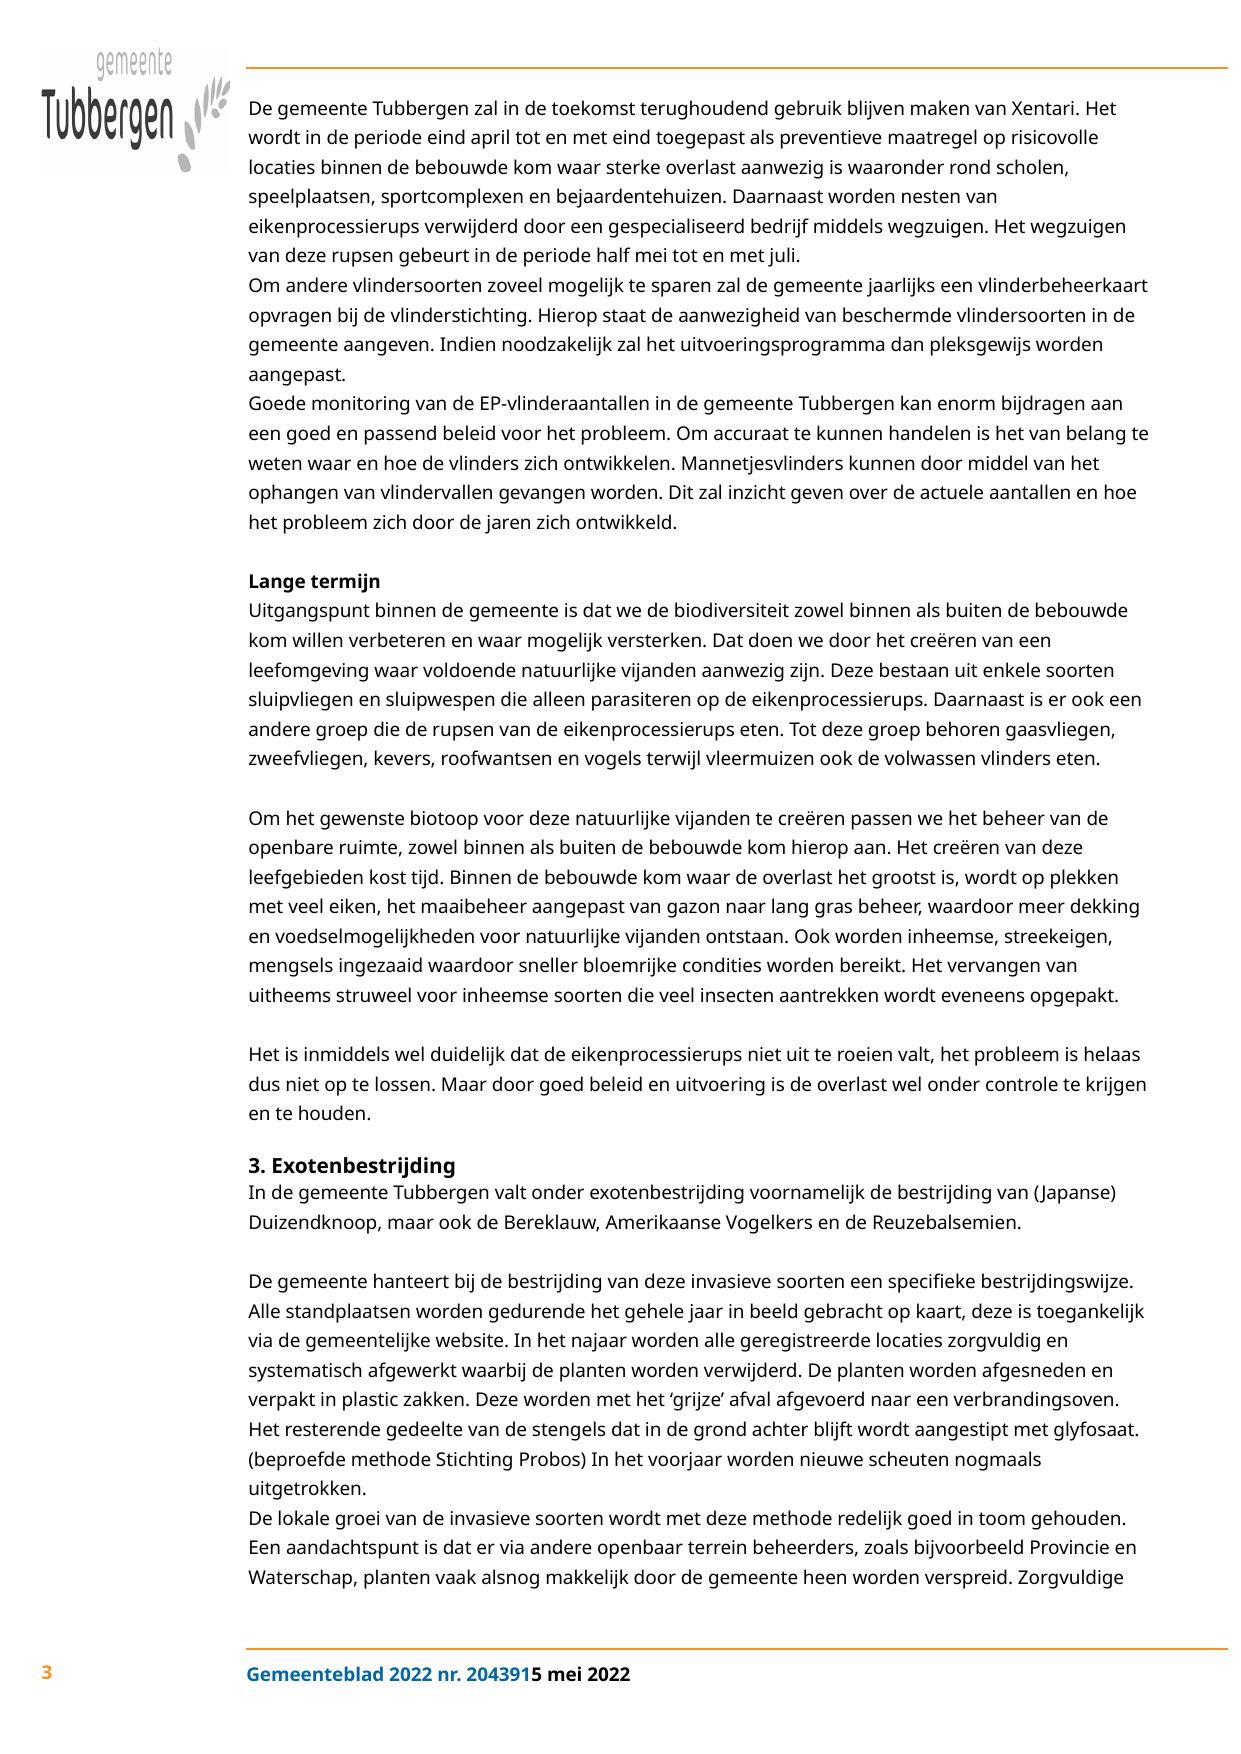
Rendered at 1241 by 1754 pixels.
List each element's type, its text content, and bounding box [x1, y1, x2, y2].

text 3. Exotenbestrijding [248, 1151, 1152, 1179]
picture [41, 47, 231, 172]
text De gemeente Tubbergen zal in de toekomst terughoudend gebruik blijven maken van Xentari. Het wordt in de periode eind april tot en met eind toegepast als preventieve maatregel op risicovolle locaties binnen de bebouwde kom waar sterke overlast aanwezig is waaronder rond scholen, speelplaatsen, sportcomplexen en bejaardentehuizen. Daarnaast worden nesten van eikenprocessierups verwijderd door een gespecialiseerd bedrijf middels wegzuigen. Het wegzuigen van deze rupsen gebeurt in de periode half mei tot en met juli. [248, 95, 1152, 268]
text De lokale groei van de invasieve soorten wordt met deze methode redelijk goed in toom gehouden. Een aandachtspunt is dat er via andere openbaar terrein beheerders, zoals bijvoorbeeld Provincie en Waterschap, planten vaak alsnog makkelijk door de gemeente heen worden verspreid. Zorgvuldige [248, 1505, 1152, 1590]
text Uitgangspunt binnen de gemeente is dat we de biodiversiteit zowel binnen als buiten de bebouwde kom willen verbeteren en waar mogelijk versterken. Dat doen we door het creëren van een leefomgeving waar voldoende natuurlijke vijanden aanwezig zijn. Deze bestaan uit enkele soorten sluipvliegen en sluipwespen die alleen parasiteren op de eikenprocessierups. Daarnaast is er ook een andere groep die de rupsen van de eikenprocessierups eten. Tot deze groep behoren gaasvliegen, zweefvliegen, kevers, roofwantsen en vogels terwijl vleermuizen ook de volwassen vlinders eten. [248, 598, 1152, 771]
text In de gemeente Tubbergen valt onder exotenbestrijding voornamelijk de bestrijding van (Japanse) Duizendknoop, maar ook de Bereklauw, Amerikaanse Vogelkers en de Reuzebalsemien. [248, 1179, 1152, 1235]
text De gemeente hanteert bij de bestrijding van deze invasieve soorten een specifieke bestrijdingswijze. Alle standplaatsen worden gedurende het gehele jaar in beeld gebracht op kaart, deze is toegankelijk via de gemeentelijke website. In het najaar worden alle geregistreerde locaties zorgvuldig en systematisch afgewerkt waarbij de planten worden verwijderd. De planten worden afgesneden en verpakt in plastic zakken. Deze worden met het ‘grijze’ afval afgevoerd naar een verbrandingsoven. Het resterende gedeelte van de stengels dat in de grond achter blijft wordt aangestipt met glyfosaat. (beproefde methode Stichting Probos) In het voorjaar worden nieuwe scheuten nogmaals uitgetrokken. [248, 1268, 1152, 1501]
text Het is inmiddels wel duidelijk dat de eikenprocessierups niet uit te roeien valt, het probleem is helaas dus niet op te lossen. Maar door goed beleid en uitvoering is de overlast wel onder controle te krijgen en te houden. [248, 1041, 1152, 1126]
text Om het gewenste biotoop voor deze natuurlijke vijanden te creëren passen we het beheer van de openbare ruimte, zowel binnen als buiten de bebouwde kom hierop aan. Het creëren van deze leefgebieden kost tijd. Binnen de bebouwde kom waar de overlast het grootst is, wordt op plekken met veel eiken, het maaibeheer aangepast van gazon naar lang gras beheer, waardoor meer dekking en voedselmogelijkheden voor natuurlijke vijanden ontstaan. Ook worden inheemse, streekeigen, mengsels ingezaaid waardoor sneller bloemrijke condities worden bereikt. Het vervangen van uitheems struweel voor inheemse soorten die veel insecten aantrekken wordt eveneens opgepakt. [248, 805, 1152, 1008]
text Goede monitoring van de EP-vlinderaantallen in de gemeente Tubbergen kan enorm bijdragen aan een goed en passend beleid voor het probleem. Om accuraat te kunnen handelen is het van belang te weten waar en hoe de vlinders zich ontwikkelen. Mannetjesvlinders kunnen door middel van het ophangen van vlindervallen gevangen worden. Dit zal inzicht geven over de actuele aantallen en hoe het probleem zich door de jaren zich ontwikkeld. [248, 391, 1152, 535]
text Om andere vlindersoorten zoveel mogelijk te sparen zal de gemeente jaarlijks een vlinderbeheerkaart opvragen bij de vlinderstichting. Hierop staat de aanwezigheid van beschermde vlindersoorten in de gemeente aangeven. Indien noodzakelijk zal het uitvoeringsprogramma dan pleksgewijs worden aangepast. [248, 272, 1152, 387]
text Lange termijn [248, 568, 1152, 594]
